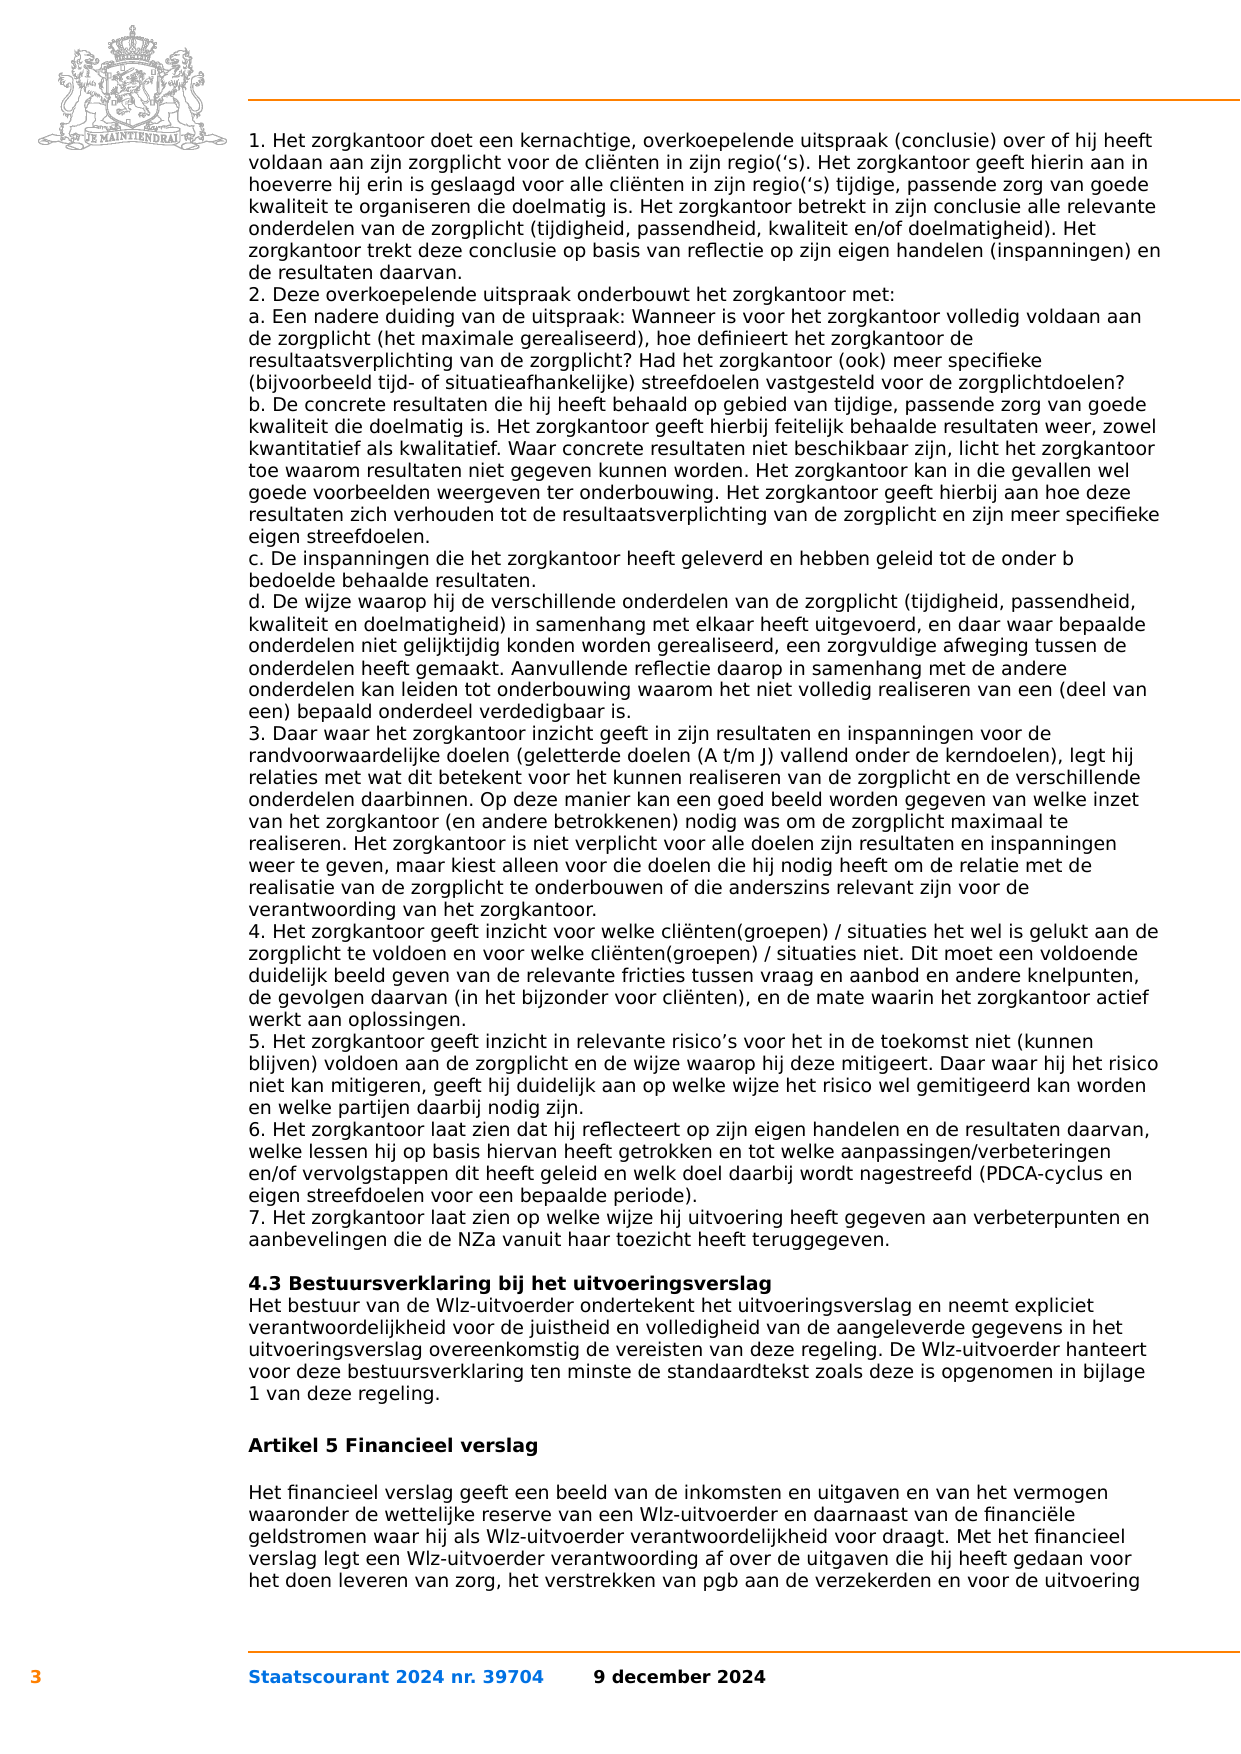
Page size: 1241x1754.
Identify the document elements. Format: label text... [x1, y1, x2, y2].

text 7. Het zorgkantoor laat zien op welke wijze hij uitvoering heeft gegeven aan verbeterpunten en aanbevelingen die de NZa vanuit haar toezicht heeft teruggegeven. [248, 1207, 1163, 1251]
text c. De inspanningen die het zorgkantoor heeft geleverd en hebben geleid tot de onder b bedoelde behaalde resultaten. [248, 547, 1163, 591]
picture [38, 25, 227, 150]
text 6. Het zorgkantoor laat zien dat hij reflecteert op zijn eigen handelen en de resultaten daarvan, welke lessen hij op basis hiervan heeft getrokken en tot welke aanpassingen/verbeteringen en/of vervolgstappen dit heeft geleid en welk doel daarbij wordt nagestreefd (PDCA-cyclus en eigen streefdoelen voor een bepaalde periode). [248, 1119, 1163, 1207]
text 1. Het zorgkantoor doet een kernachtige, overkoepelende uitspraak (conclusie) over of hij heeft voldaan aan zijn zorgplicht voor de cliënten in zijn regio(‘s). Het zorgkantoor geeft hierin aan in hoeverre hij erin is geslaagd voor alle cliënten in zijn regio(‘s) tijdige, passende zorg van goede kwaliteit te organiseren die doelmatig is. Het zorgkantoor betrekt in zijn conclusie alle relevante onderdelen van de zorgplicht (tijdigheid, passendheid, kwaliteit en/of doelmatigheid). Het zorgkantoor trekt deze conclusie op basis van reflectie op zijn eigen handelen (inspanningen) en de resultaten daarvan. [248, 130, 1163, 284]
text 4. Het zorgkantoor geeft inzicht voor welke cliënten(groepen) / situaties het wel is gelukt aan de zorgplicht te voldoen en voor welke cliënten(groepen) / situaties niet. Dit moet een voldoende duidelijk beeld geven van de relevante fricties tussen vraag en aanbod en andere knelpunten, de gevolgen daarvan (in het bijzonder voor cliënten), en de mate waarin het zorgkantoor actief werkt aan oplossingen. [248, 921, 1163, 1031]
text Het bestuur van de Wlz-uitvoerder ondertekent het uitvoeringsverslag en neemt expliciet verantwoordelijkheid voor de juistheid en volledigheid van de aangeleverde gegevens in het uitvoeringsverslag overeenkomstig de vereisten van deze regeling. De Wlz-uitvoerder hanteert voor deze bestuursverklaring ten minste de standaardtekst zoals deze is opgenomen in bijlage 1 van deze regeling. [248, 1295, 1163, 1404]
text 3. Daar waar het zorgkantoor inzicht geeft in zijn resultaten en inspanningen voor de randvoorwaardelijke doelen (geletterde doelen (A t/m J) vallend onder de kerndoelen), legt hij relaties met wat dit betekent voor het kunnen realiseren van de zorgplicht en de verschillende onderdelen daarbinnen. Op deze manier kan een goed beeld worden gegeven van welke inzet van het zorgkantoor (en andere betrokkenen) nodig was om de zorgplicht maximaal te realiseren. Het zorgkantoor is niet verplicht voor alle doelen zijn resultaten en inspanningen weer te geven, maar kiest alleen voor die doelen die hij nodig heeft om de relatie met de realisatie van de zorgplicht te onderbouwen of die anderszins relevant zijn voor de verantwoording van het zorgkantoor. [248, 723, 1163, 921]
text 2. Deze overkoepelende uitspraak onderbouwt het zorgkantoor met: [248, 284, 1163, 306]
text d. De wijze waarop hij de verschillende onderdelen van de zorgplicht (tijdigheid, passendheid, kwaliteit en doelmatigheid) in samenhang met elkaar heeft uitgevoerd, en daar waar bepaalde onderdelen niet gelijktijdig konden worden gerealiseerd, een zorgvuldige afweging tussen de onderdelen heeft gemaakt. Aanvullende reflectie daarop in samenhang met de andere onderdelen kan leiden tot onderbouwing waarom het niet volledig realiseren van een (deel van een) bepaald onderdeel verdedigbaar is. [248, 591, 1163, 723]
subtitle 4.3 Bestuursverklaring bij het uitvoeringsverslag [248, 1273, 1163, 1295]
text Het financieel verslag geeft een beeld van de inkomsten en uitgaven en van het vermogen waaronder de wettelijke reserve van een Wlz-uitvoerder en daarnaast van de financiële geldstromen waar hij als Wlz-uitvoerder verantwoordelijkheid voor draagt. Met het financieel verslag legt een Wlz-uitvoerder verantwoording af over de uitgaven die hij heeft gedaan voor het doen leveren van zorg, het verstrekken van pgb aan de verzekerden en voor de uitvoering [248, 1482, 1163, 1591]
text b. De concrete resultaten die hij heeft behaald op gebied van tijdige, passende zorg van goede kwaliteit die doelmatig is. Het zorgkantoor geeft hierbij feitelijk behaalde resultaten weer, zowel kwantitatief als kwalitatief. Waar concrete resultaten niet beschikbaar zijn, licht het zorgkantoor toe waarom resultaten niet gegeven kunnen worden. Het zorgkantoor kan in die gevallen wel goede voorbeelden weergeven ter onderbouwing. Het zorgkantoor geeft hierbij aan hoe deze resultaten zich verhouden tot de resultaatsverplichting van de zorgplicht en zijn meer specifieke eigen streefdoelen. [248, 394, 1163, 547]
text a. Een nadere duiding van de uitspraak: Wanneer is voor het zorgkantoor volledig voldaan aan de zorgplicht (het maximale gerealiseerd), hoe definieert het zorgkantoor de resultaatsverplichting van de zorgplicht? Had het zorgkantoor (ook) meer specifieke (bijvoorbeeld tijd- of situatieafhankelijke) streefdoelen vastgesteld voor de zorgplichtdoelen? [248, 306, 1163, 394]
subtitle Artikel 5 Financieel verslag [248, 1434, 1163, 1457]
text 5. Het zorgkantoor geeft inzicht in relevante risico’s voor het in de toekomst niet (kunnen blijven) voldoen aan de zorgplicht en de wijze waarop hij deze mitigeert. Daar waar hij het risico niet kan mitigeren, geeft hij duidelijk aan op welke wijze het risico wel gemitigeerd kan worden en welke partijen daarbij nodig zijn. [248, 1031, 1163, 1119]
